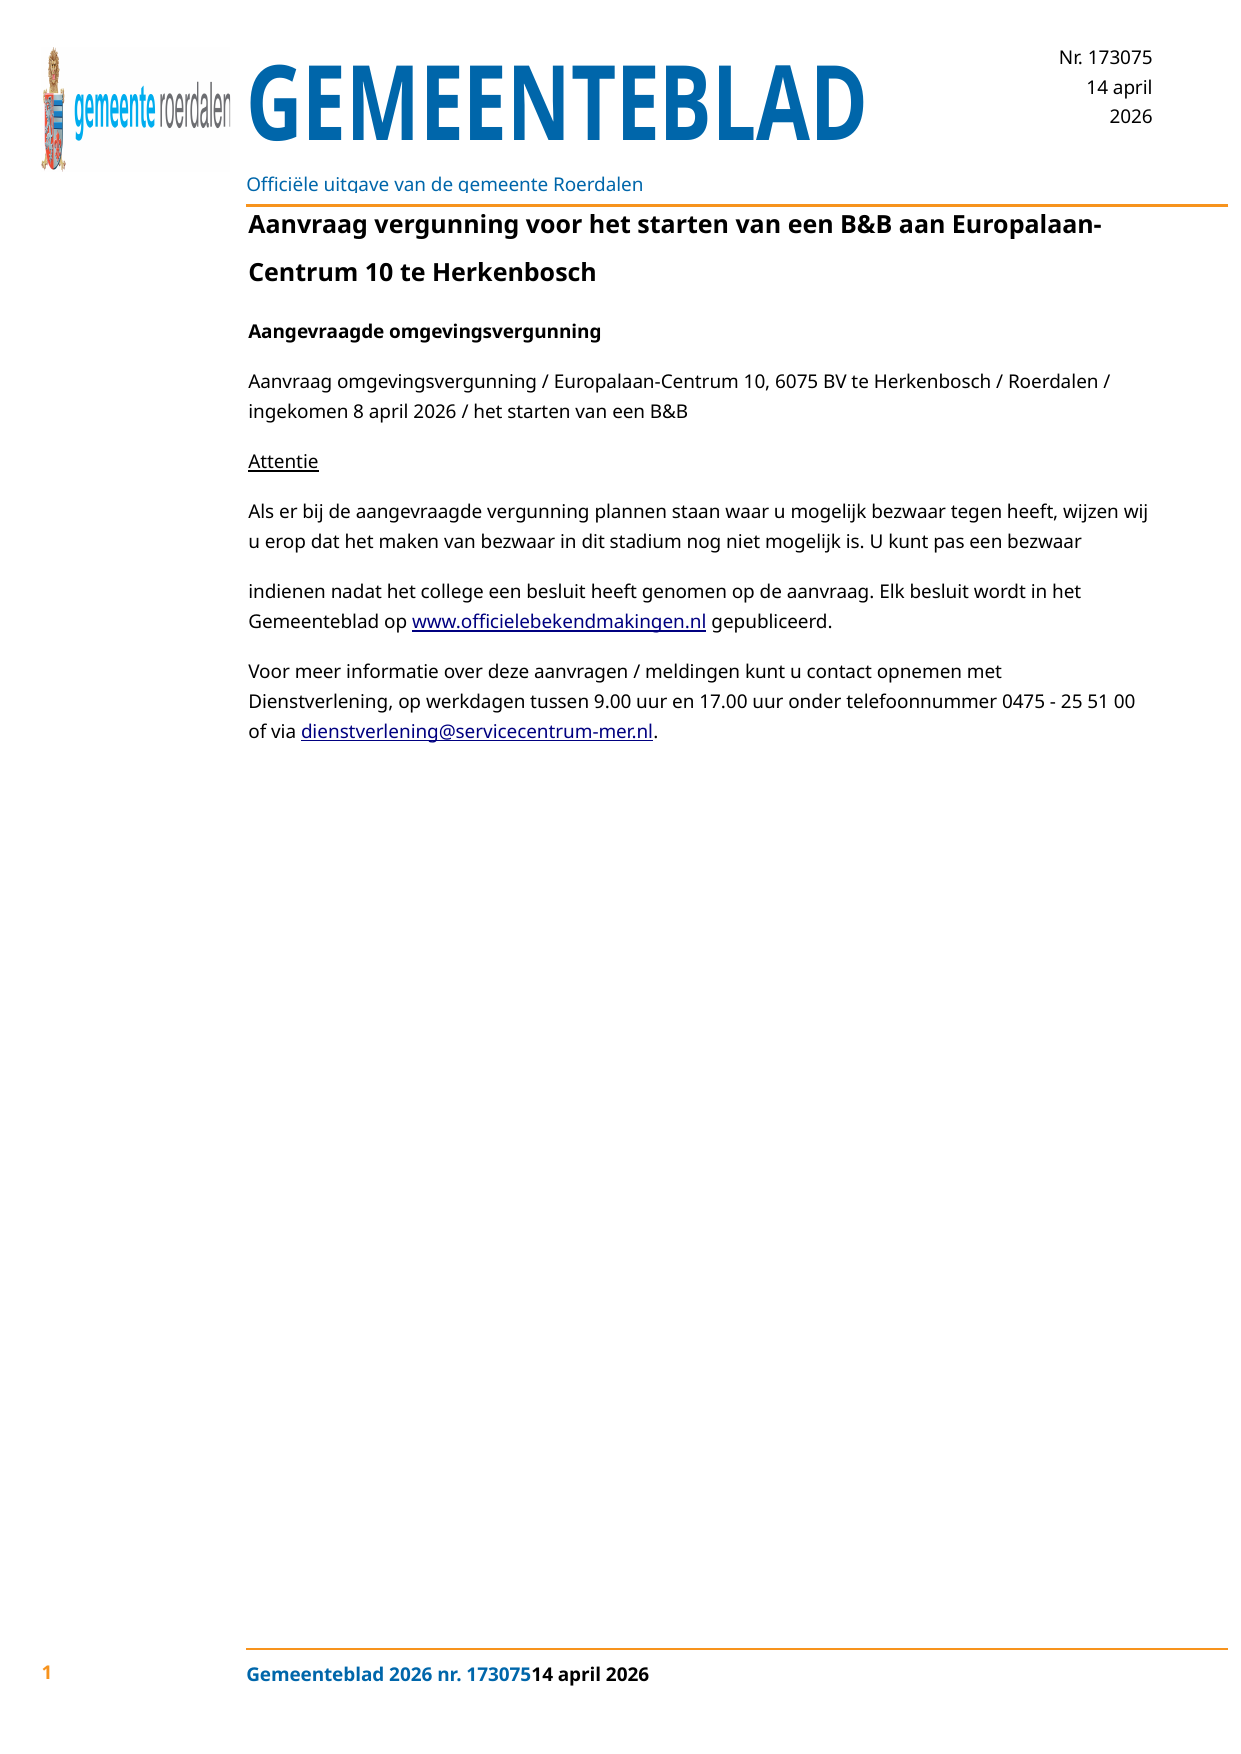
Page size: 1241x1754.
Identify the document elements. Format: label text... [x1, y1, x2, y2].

text Aangevraagde omgevingsvergunning [248, 318, 1152, 344]
text indienen nadat het college een besluit heeft genomen op de aanvraag. Elk besluit wordt in het Gemeenteblad op www.officielebekendmakingen.nl gepubliceerd. [248, 579, 1152, 634]
text Aanvraag vergunning voor het starten van een B&B aan Europalaan-Centrum 10 te Herkenbosch [248, 207, 1152, 288]
picture [41, 47, 231, 172]
text Voor meer informatie over deze aanvragen / meldingen kunt u contact opnemen met Dienstverlening, op werkdagen tussen 9.00 uur en 17.00 uur onder telefoonnummer 0475 - 25 51 00 of via dienstverlening@servicecentrum-mer.nl. [248, 659, 1152, 744]
text Attentie [248, 448, 1152, 474]
text Als er bij de aangevraagde vergunning plannen staan waar u mogelijk bezwaar tegen heeft, wijzen wij u erop dat het maken van bezwaar in dit stadium nog niet mogelijk is. U kunt pas een bezwaar [248, 499, 1152, 554]
text Aanvraag omgevingsvergunning / Europalaan-Centrum 10, 6075 BV te Herkenbosch / Roerdalen / ingekomen 8 april 2026 / het starten van een B&B [248, 368, 1152, 424]
